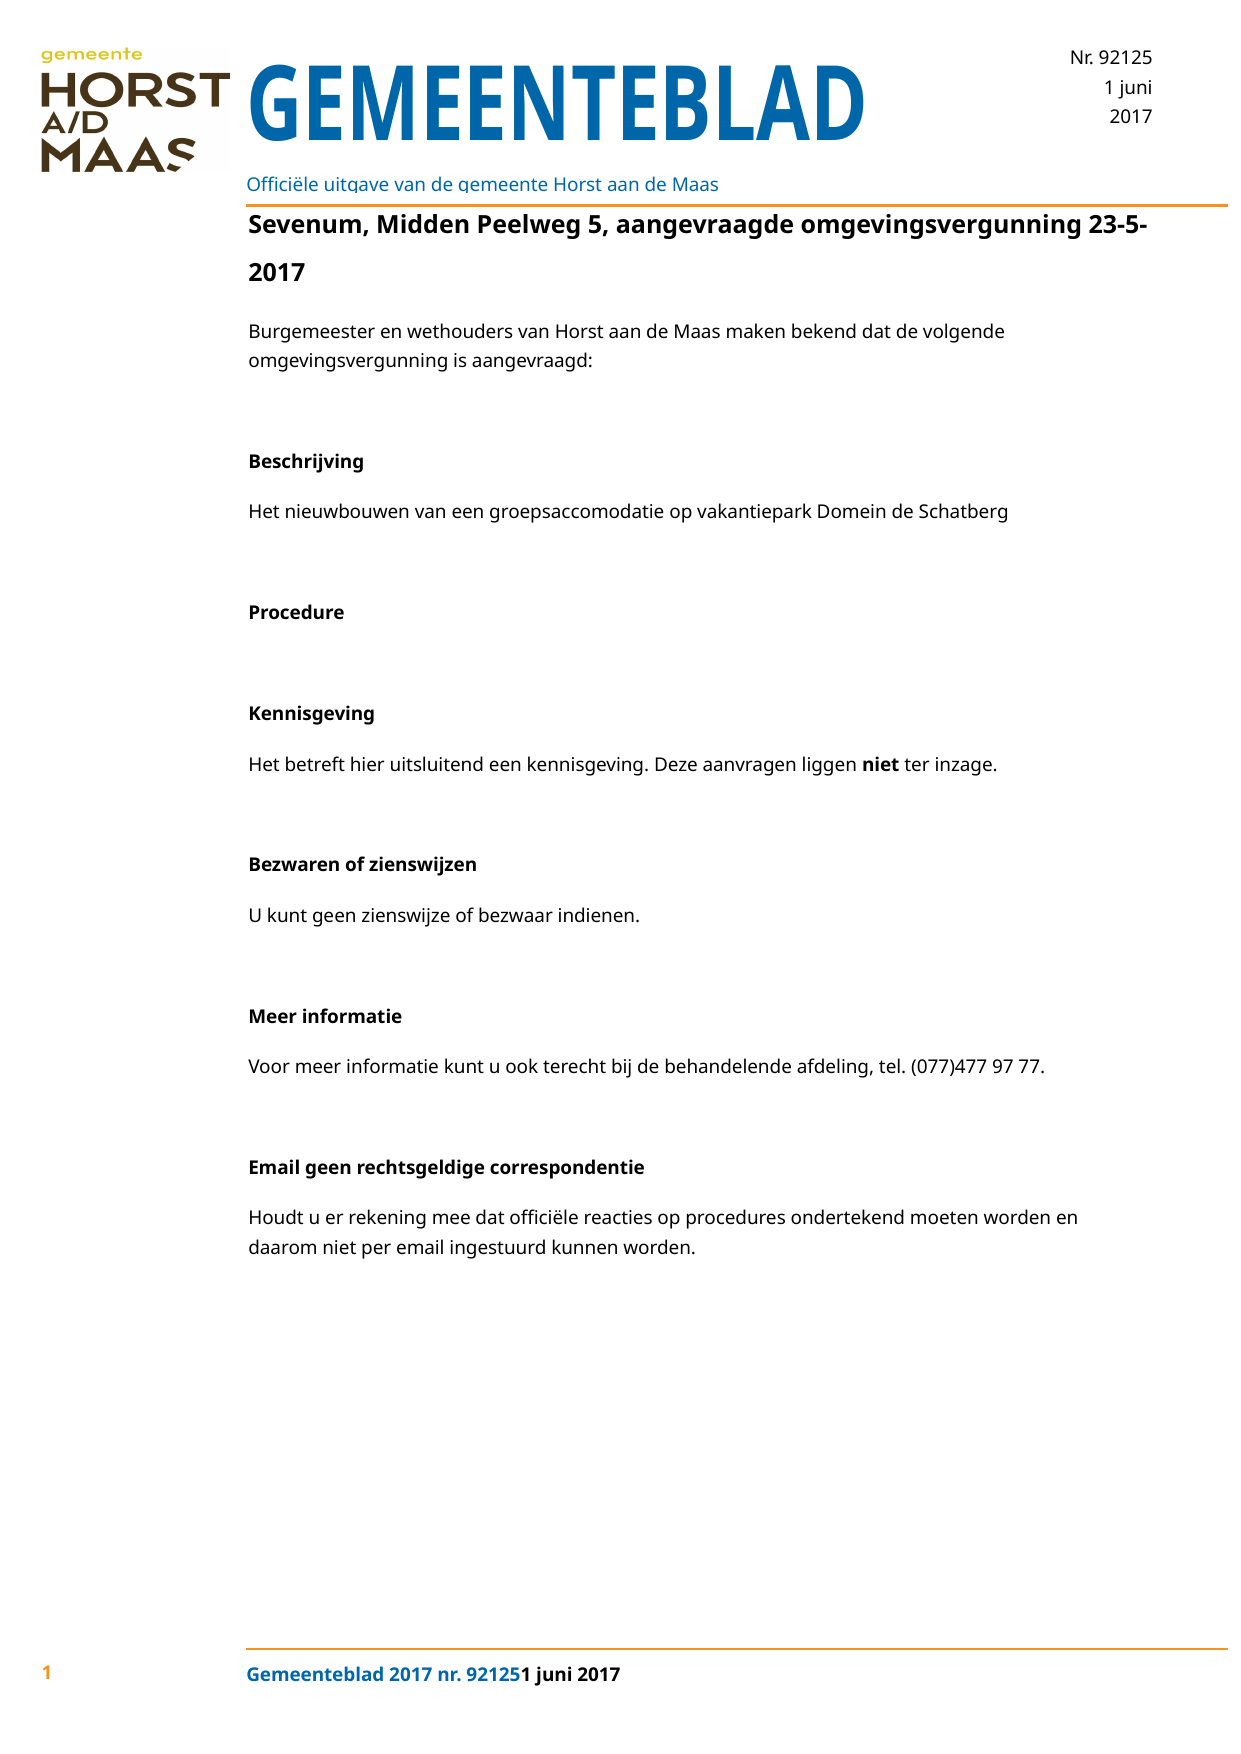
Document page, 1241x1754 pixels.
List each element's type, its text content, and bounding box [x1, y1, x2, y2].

text Burgemeester en wethouders van Horst aan de Maas maken bekend dat de volgende omgevingsvergunning is aangevraagd: [248, 318, 1152, 373]
text Meer informatie [248, 1003, 1152, 1029]
text Email geen rechtsgeldige correspondentie [248, 1154, 1152, 1180]
text Het nieuwbouwen van een groepsaccomodatie op vakantiepark Domein de Schatberg [248, 499, 1152, 524]
text Beschrijving [248, 448, 1152, 474]
text U kunt geen zienswijze of bezwaar indienen. [248, 902, 1152, 928]
picture [41, 47, 231, 172]
text Het betreft hier uitsluitend een kennisgeving. Deze aanvragen liggen niet ter inzage. [248, 751, 1152, 777]
text Sevenum, Midden Peelweg 5, aangevraagde omgevingsvergunning 23-5-2017 [248, 207, 1152, 288]
text Kennisgeving [248, 700, 1152, 726]
text Houdt u er rekening mee dat officiële reacties op procedures ondertekend moeten worden en daarom niet per email ingestuurd kunnen worden. [248, 1204, 1152, 1260]
text Procedure [248, 599, 1152, 625]
text Bezwaren of zienswijzen [248, 852, 1152, 877]
text Voor meer informatie kunt u ook terecht bij de behandelende afdeling, tel. (077)477 97 77. [248, 1053, 1152, 1079]
